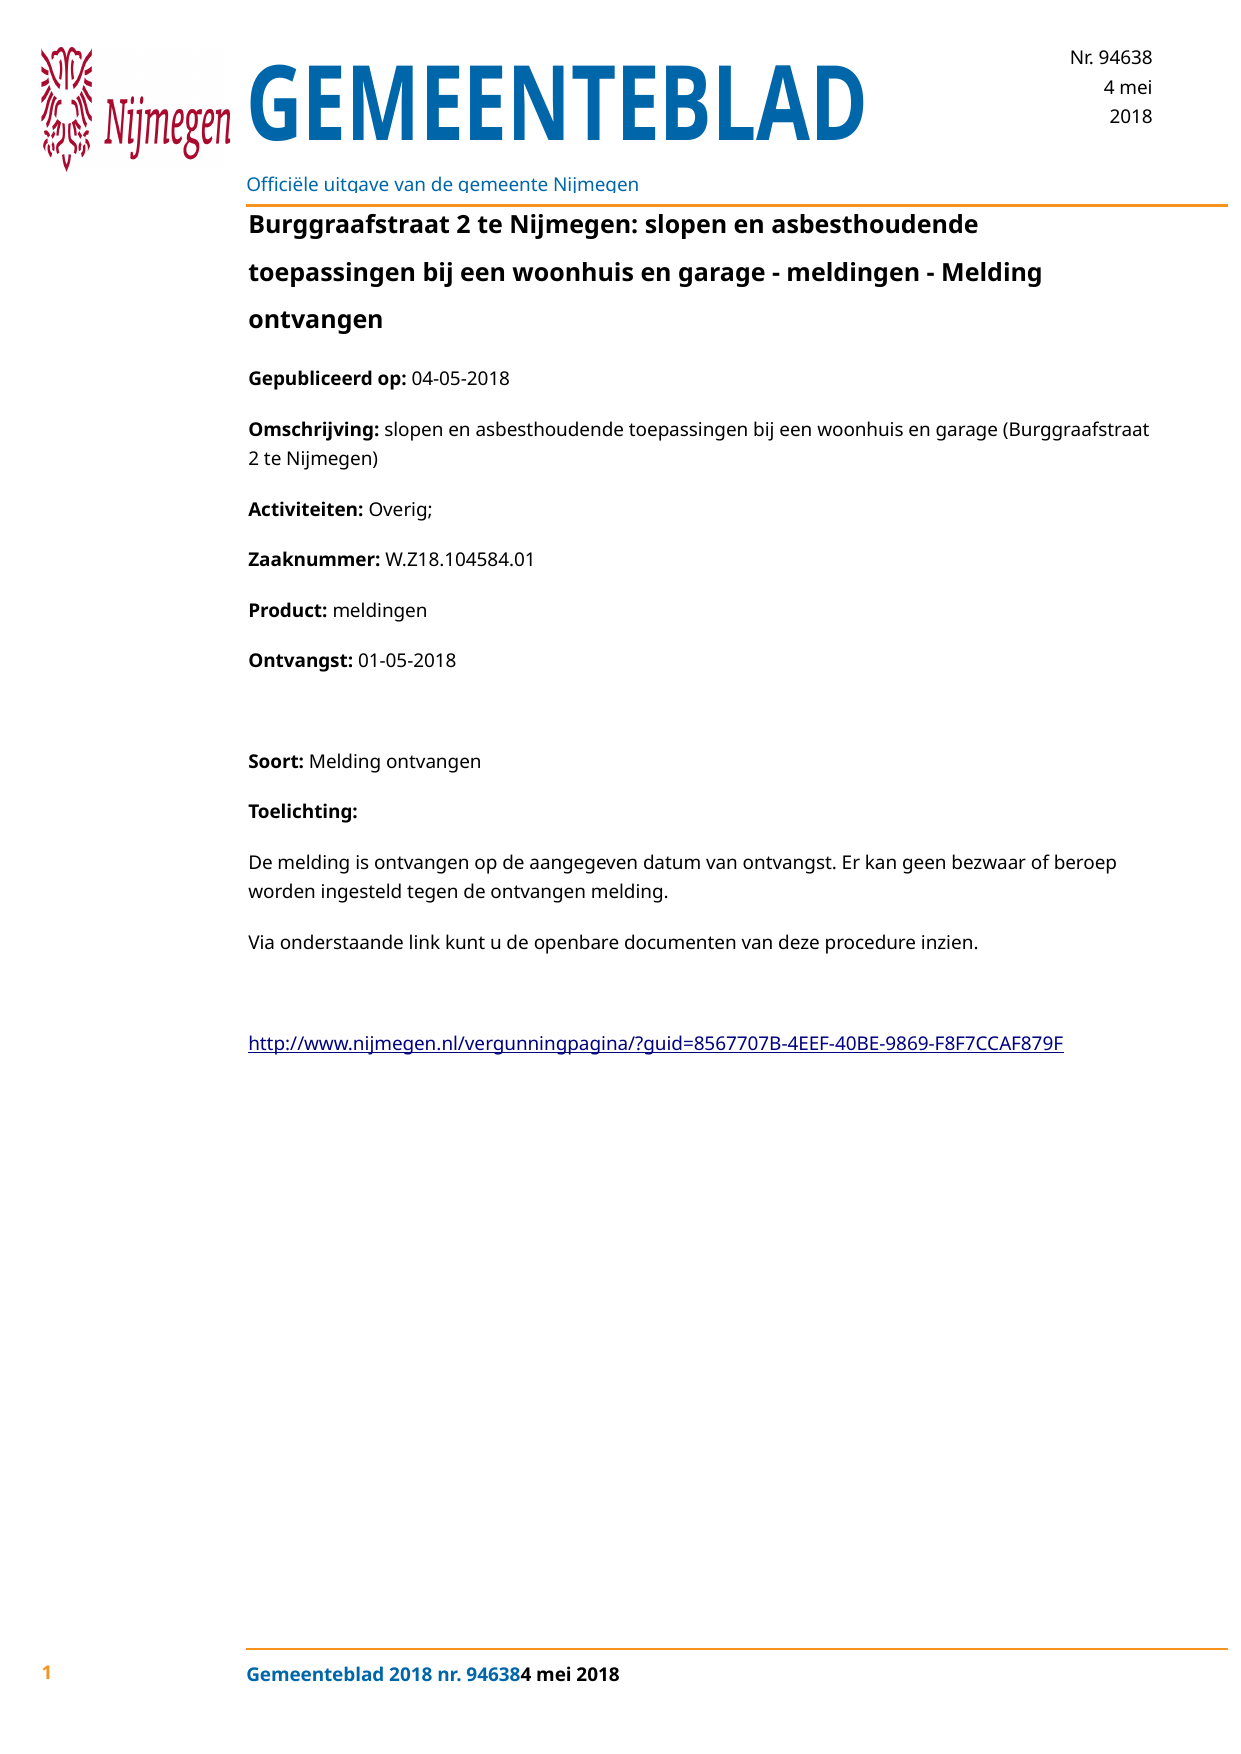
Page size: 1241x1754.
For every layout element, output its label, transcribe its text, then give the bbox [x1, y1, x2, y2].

text Gepubliceerd op: 04-05-2018 [248, 366, 1152, 391]
text Omschrijving: slopen en asbesthoudende toepassingen bij een woonhuis en garage (Burggraafstraat 2 te Nijmegen) [248, 416, 1152, 471]
text Ontvangst: 01-05-2018 [248, 647, 1152, 673]
text Burggraafstraat 2 te Nijmegen: slopen en asbesthoudende toepassingen bij een woonhuis en garage - meldingen - Melding ontvangen [248, 207, 1152, 336]
text Toelichting: [248, 798, 1152, 824]
text Product: meldingen [248, 597, 1152, 622]
text Activiteiten: Overig; [248, 496, 1152, 522]
text http://www.nijmegen.nl/vergunningpagina/?guid=8567707B-4EEF-40BE-9869-F8F7CCAF879F [248, 1030, 1152, 1055]
text De melding is ontvangen op de aangegeven datum van ontvangst. Er kan geen bezwaar of beroep worden ingesteld tegen de ontvangen melding. [248, 849, 1152, 904]
text Zaaknummer: W.Z18.104584.01 [248, 546, 1152, 572]
picture [41, 47, 231, 172]
text Soort: Melding ontvangen [248, 748, 1152, 774]
text Via onderstaande link kunt u de openbare documenten van deze procedure inzien. [248, 929, 1152, 954]
